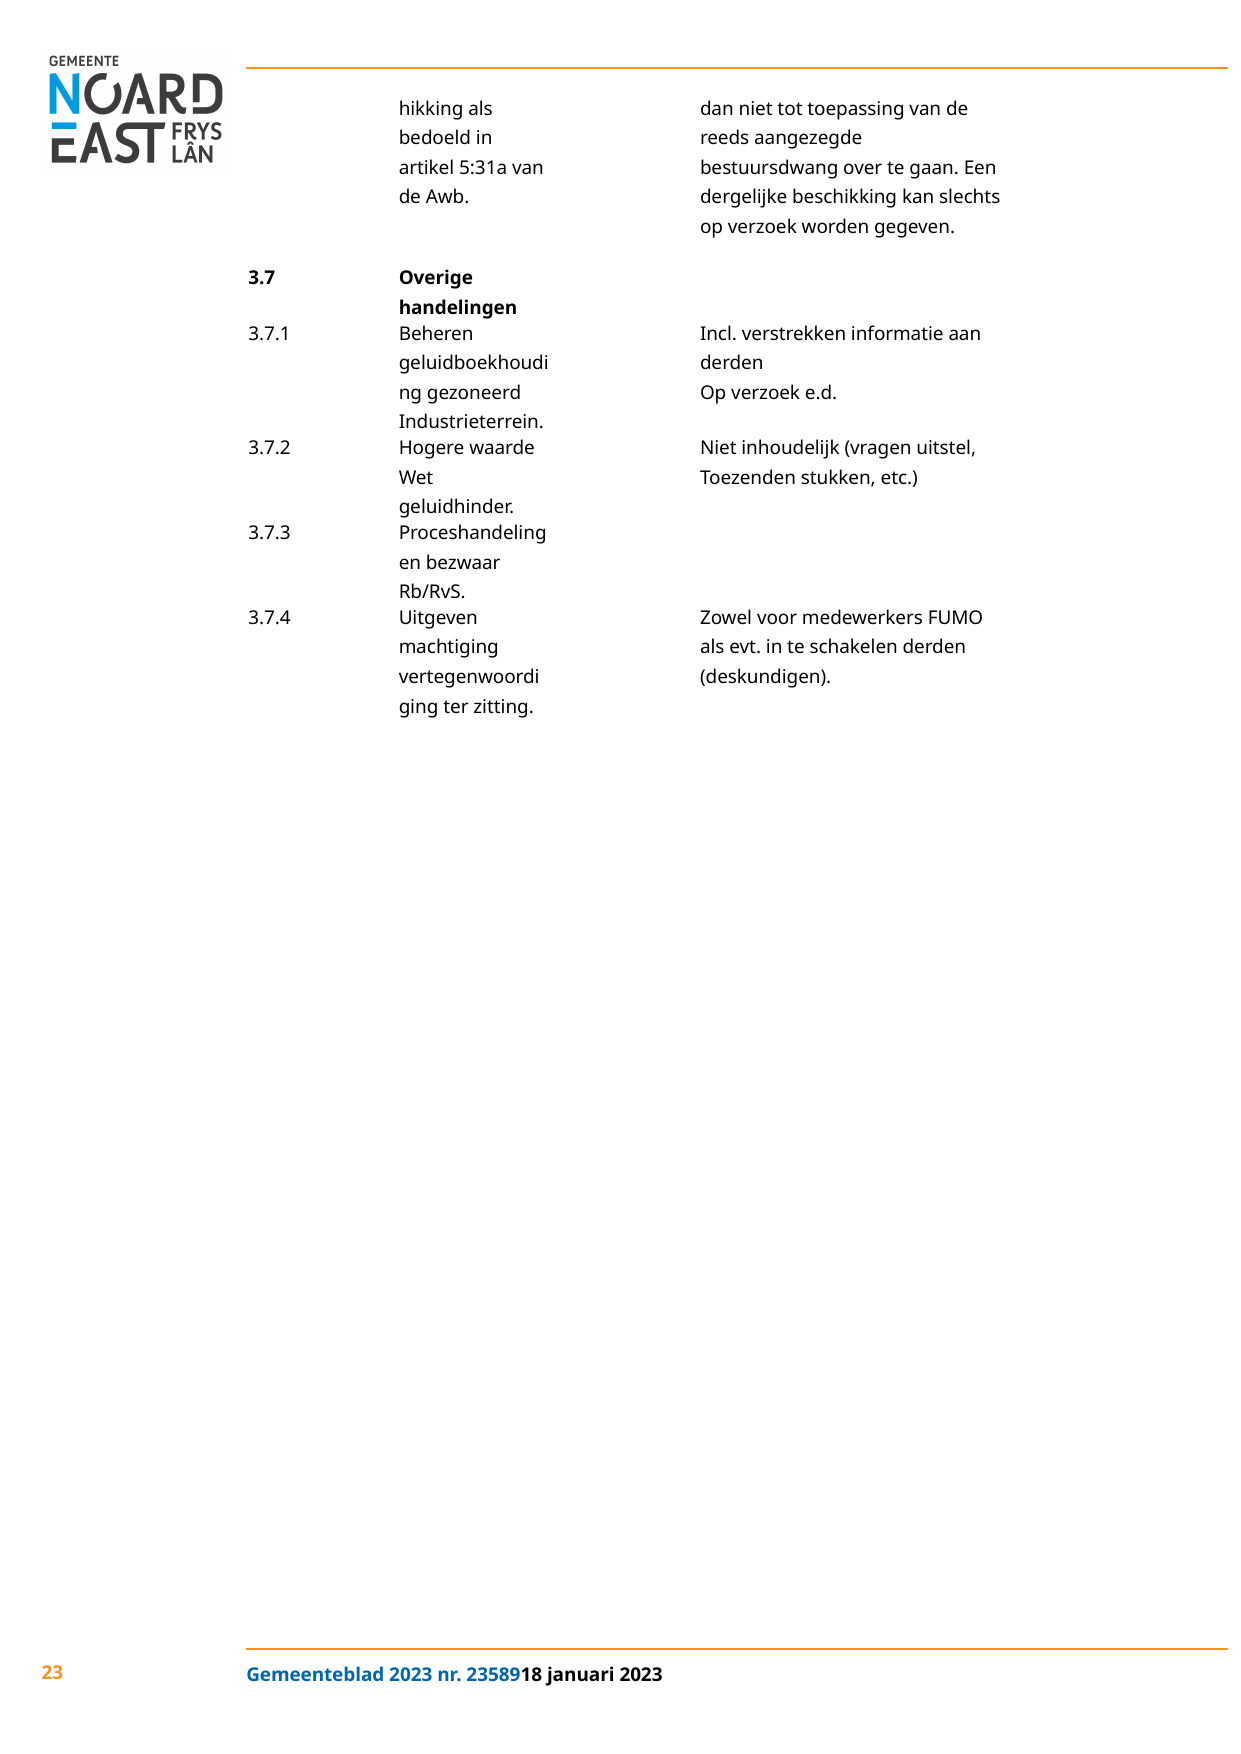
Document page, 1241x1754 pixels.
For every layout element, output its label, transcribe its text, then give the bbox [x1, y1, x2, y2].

table_cell [549, 519, 700, 604]
table_cell [1001, 604, 1152, 719]
table_cell [549, 604, 700, 719]
table_cell hikking als bedoeld in artikel 5:31a van de Awb. [399, 95, 549, 239]
table_cell Uitgeven machtiging vertegenwoordiging ter zitting. [399, 604, 549, 719]
table_cell [549, 265, 700, 320]
table_cell Niet inhoudelijk (vragen uitstel, Toezenden stukken, etc.) [700, 434, 1001, 519]
table_cell Overige handelingen [399, 265, 549, 320]
picture [41, 47, 231, 172]
table_cell [1001, 519, 1152, 604]
table_cell 3.7.3 [248, 519, 398, 604]
table_cell 3.7.4 [248, 604, 398, 719]
table_cell 3.7 [248, 265, 398, 320]
table_cell [1001, 320, 1152, 434]
table_cell [1001, 239, 1152, 264]
table_cell Zowel voor medewerkers FUMO als evt. in te schakelen derden (deskundigen). [700, 604, 1001, 719]
table_cell [549, 320, 700, 434]
table_cell [248, 95, 398, 239]
table_cell [549, 95, 700, 239]
table_cell Incl. verstrekken informatie aan derden Op verzoek e.d. [700, 320, 1001, 434]
table_cell 3.7.2 [248, 434, 398, 519]
table_cell [700, 265, 1001, 320]
table_cell [248, 239, 1001, 264]
table_cell 3.7.1 [248, 320, 398, 434]
table_cell Proceshandelingen bezwaar Rb/RvS. [399, 519, 549, 604]
table_cell Beheren geluidboekhouding gezoneerd Industrieterrein. [399, 320, 549, 434]
table_cell [549, 434, 700, 519]
table_cell dan niet tot toepassing van de reeds aangezegde bestuursdwang over te gaan. Een dergelijke beschikking kan slechts op verzoek worden gegeven. [700, 95, 1001, 239]
table_cell [700, 519, 1001, 604]
table_cell Hogere waarde Wet geluidhinder. [399, 434, 549, 519]
table_cell [1001, 434, 1152, 519]
table_cell [1001, 265, 1152, 320]
table_cell [1001, 95, 1152, 239]
